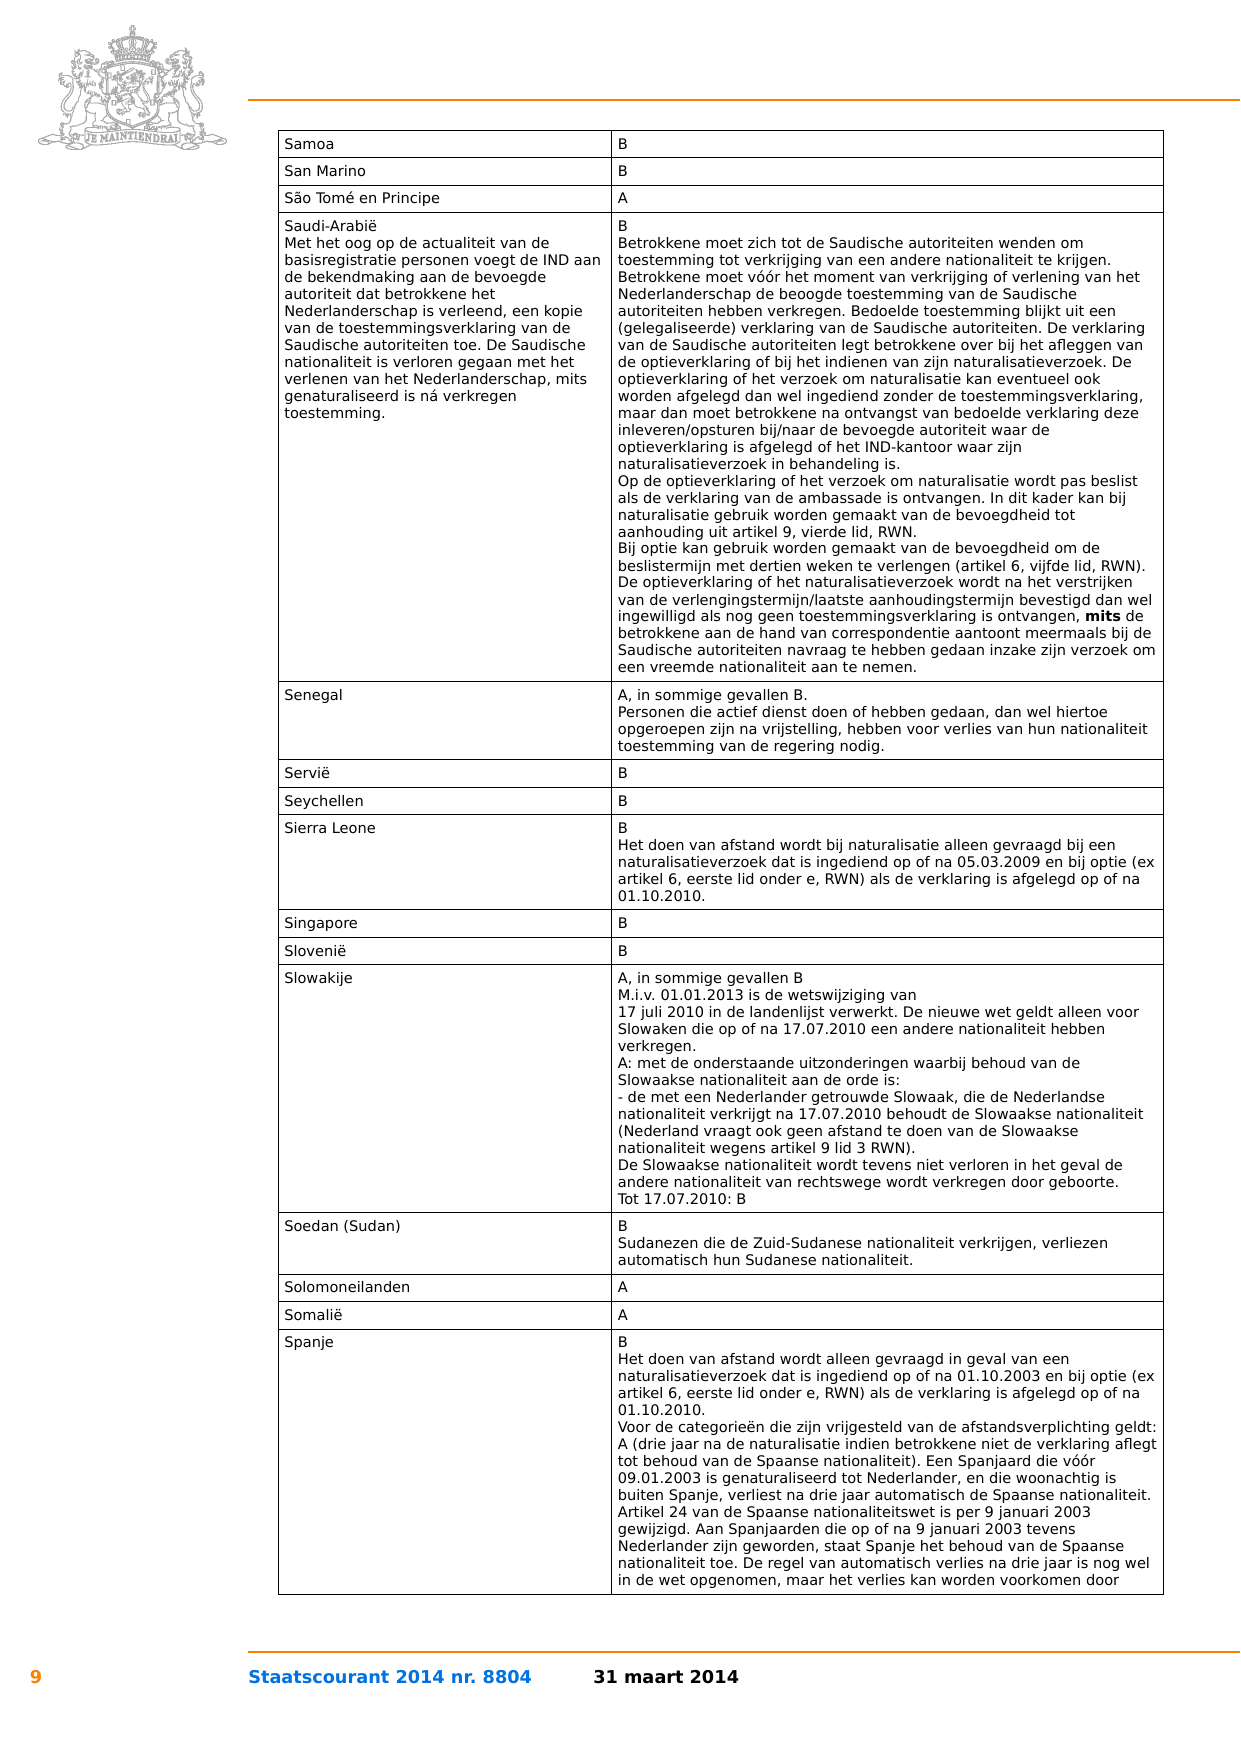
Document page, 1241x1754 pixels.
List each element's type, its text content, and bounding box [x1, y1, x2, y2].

table_cell A [612, 186, 1163, 212]
table_cell Spanje [279, 1330, 611, 1593]
table_cell Samoa [279, 131, 611, 157]
table_cell B Het doen van afstand wordt alleen gevraagd in geval van een naturalisatieverzoek dat is ingediend op of na 01.10.2003 en bij optie (ex artikel 6, eerste lid onder e, RWN) als de verklaring is afgelegd op of na 01.10.2010. Voor de categorieën die zijn vrijgesteld van de afstandsverplichting geldt: A (drie jaar na de naturalisatie indien betrokkene niet de verklaring aflegt tot behoud van de Spaanse nationaliteit). Een Spanjaard die vóór 09.01.2003 is genaturaliseerd tot Nederlander, en die woonachtig is buiten Spanje, verliest na drie jaar automatisch de Spaanse nationaliteit. Artikel 24 van de Spaanse nationaliteitswet is per 9 januari 2003 gewijzigd. Aan Spanjaarden die op of na 9 januari 2003 tevens Nederlander zijn geworden, staat Spanje het behoud van de Spaanse nationaliteit toe. De regel van automatisch verlies na drie jaar is nog wel in de wet opgenomen, maar het verlies kan worden voorkomen door [612, 1330, 1163, 1593]
table_cell Somalië [279, 1302, 611, 1328]
table_cell B Betrokkene moet zich tot de Saudische autoriteiten wenden om toestemming tot verkrijging van een andere nationaliteit te krijgen. Betrokkene moet vóór het moment van verkrijging of verlening van het Nederlanderschap de beoogde toestemming van de Saudische autoriteiten hebben verkregen. Bedoelde toestemming blijkt uit een (gelegaliseerde) verklaring van de Saudische autoriteiten. De verklaring van de Saudische autoriteiten legt betrokkene over bij het afleggen van de optieverklaring of bij het indienen van zijn naturalisatieverzoek. De optieverklaring of het verzoek om naturalisatie kan eventueel ook worden afgelegd dan wel ingediend zonder de toestemmingsverklaring, maar dan moet betrokkene na ontvangst van bedoelde verklaring deze inleveren/opsturen bij/naar de bevoegde autoriteit waar de optieverklaring is afgelegd of het IND-kantoor waar zijn naturalisatieverzoek in behandeling is. Op de optieverklaring of het verzoek om naturalisatie wordt pas beslist als de verklaring van de ambassade is ontvangen. In dit kader kan bij naturalisatie gebruik worden gemaakt van de bevoegdheid tot aanhouding uit artikel 9, vierde lid, RWN. Bij optie kan gebruik worden gemaakt van de bevoegdheid om de beslistermijn met dertien weken te verlengen (artikel 6, vijfde lid, RWN). De optieverklaring of het naturalisatieverzoek wordt na het verstrijken van de verlengingstermijn/laatste aanhoudingstermijn bevestigd dan wel ingewilligd als nog geen toestemmingsverklaring is ontvangen, mits de betrokkene aan de hand van correspondentie aantoont meermaals bij de Saudische autoriteiten navraag te hebben gedaan inzake zijn verzoek om een vreemde nationaliteit aan te nemen. [612, 213, 1163, 681]
table_cell B [612, 760, 1163, 787]
table_cell A, in sommige gevallen B. Personen die actief dienst doen of hebben gedaan, dan wel hiertoe opgeroepen zijn na vrijstelling, hebben voor verlies van hun nationaliteit toestemming van de regering nodig. [612, 682, 1163, 759]
table_cell San Marino [279, 158, 611, 185]
table_cell B Het doen van afstand wordt bij naturalisatie alleen gevraagd bij een naturalisatieverzoek dat is ingediend op of na 05.03.2009 en bij optie (ex artikel 6, eerste lid onder e, RWN) als de verklaring is afgelegd op of na 01.10.2010. [612, 815, 1163, 909]
table_cell São Tomé en Principe [279, 186, 611, 212]
table_cell A [612, 1275, 1163, 1301]
table_cell A, in sommige gevallen B M.i.v. 01.01.2013 is de wetswijziging van 17 juli 2010 in de landenlijst verwerkt. De nieuwe wet geldt alleen voor Slowaken die op of na 17.07.2010 een andere nationaliteit hebben verkregen. A: met de onderstaande uitzonderingen waarbij behoud van de Slowaakse nationaliteit aan de orde is: - de met een Nederlander getrouwde Slowaak, die de Nederlandse nationaliteit verkrijgt na 17.07.2010 behoudt de Slowaakse nationaliteit (Nederland vraagt ook geen afstand te doen van de Slowaakse nationaliteit wegens artikel 9 lid 3 RWN). De Slowaakse nationaliteit wordt tevens niet verloren in het geval de andere nationaliteit van rechtswege wordt verkregen door geboorte. Tot 17.07.2010: B [612, 965, 1163, 1212]
table_cell Solomoneilanden [279, 1275, 611, 1301]
table_cell Seychellen [279, 788, 611, 814]
table_cell B [612, 938, 1163, 964]
table_cell Slowakije [279, 965, 611, 1212]
table_cell Soedan (Sudan) [279, 1213, 611, 1274]
table_cell Servië [279, 760, 611, 787]
table_cell B [612, 131, 1163, 157]
table_cell Saudi-Arabië Met het oog op de actualiteit van de basisregistratie personen voegt de IND aan de bekendmaking aan de bevoegde autoriteit dat betrokkene het Nederlanderschap is verleend, een kopie van de toestemmingsverklaring van de Saudische autoriteiten toe. De Saudische nationaliteit is verloren gegaan met het verlenen van het Nederlanderschap, mits genaturaliseerd is ná verkregen toestemming. [279, 213, 611, 681]
table_cell Slovenië [279, 938, 611, 964]
table_cell A [612, 1302, 1163, 1328]
table_cell Sierra Leone [279, 815, 611, 909]
table_cell B [612, 158, 1163, 185]
table_cell B Sudanezen die de Zuid-Sudanese nationaliteit verkrijgen, verliezen automatisch hun Sudanese nationaliteit. [612, 1213, 1163, 1274]
table_cell Singapore [279, 910, 611, 937]
table_cell B [612, 910, 1163, 937]
table_cell Senegal [279, 682, 611, 759]
table_cell B [612, 788, 1163, 814]
picture [38, 25, 227, 150]
